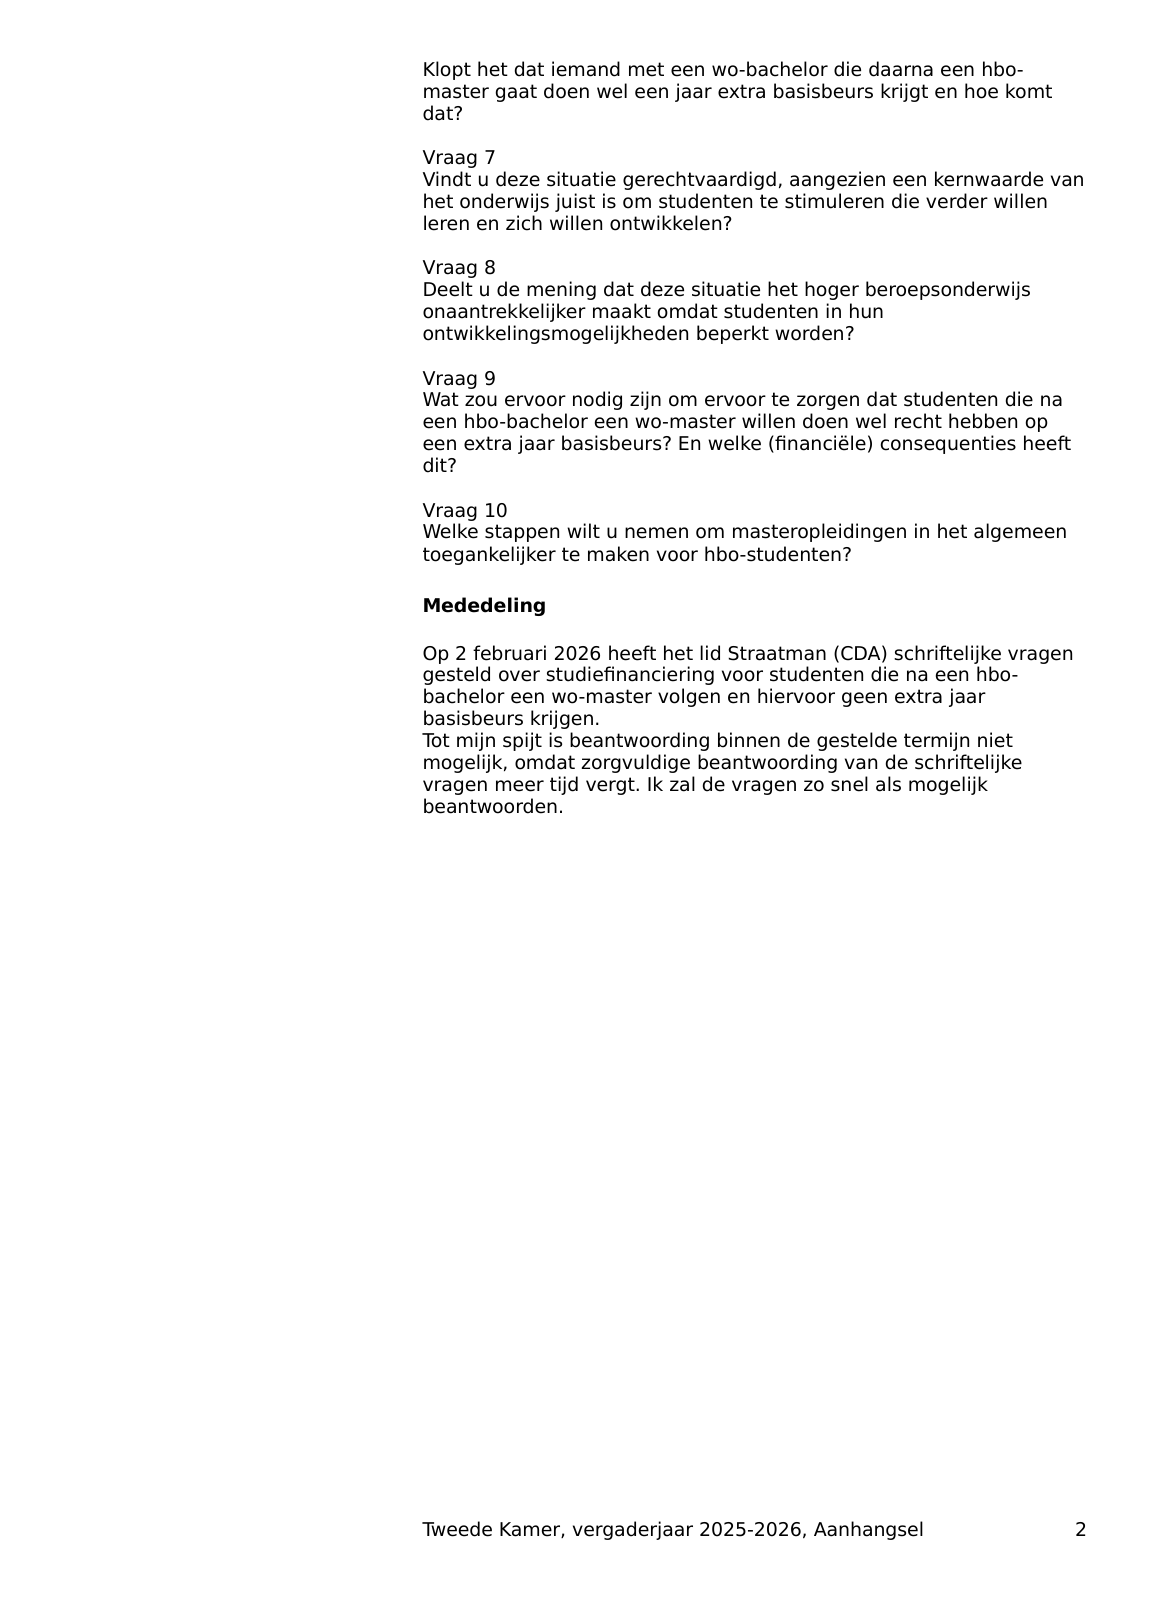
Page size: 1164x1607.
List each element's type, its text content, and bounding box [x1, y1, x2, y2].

text Vraag 7 [422, 147, 1087, 169]
text Tot mijn spijt is beantwoording binnen de gestelde termijn niet mogelijk, omdat zorgvuldige beantwoording van de schriftelijke vragen meer tijd vergt. Ik zal de vragen zo snel als mogelijk beantwoorden. [422, 730, 1087, 818]
text Wat zou ervoor nodig zijn om ervoor te zorgen dat studenten die na een hbo-bachelor een wo-master willen doen wel recht hebben op een extra jaar basisbeurs? En welke (financiële) consequenties heeft dit? [422, 389, 1087, 477]
text Vraag 9 [422, 367, 1087, 389]
text Welke stappen wilt u nemen om masteropleidingen in het algemeen toegankelijker te maken voor hbo-studenten? [422, 521, 1087, 565]
text Op 2 februari 2026 heeft het lid Straatman (CDA) schriftelijke vragen gesteld over studiefinanciering voor studenten die na een hbo-bachelor een wo-master volgen en hiervoor geen extra jaar basisbeurs krijgen. [422, 642, 1087, 730]
text Deelt u de mening dat deze situatie het hoger beroepsonderwijs onaantrekkelijker maakt omdat studenten in hun ontwikkelingsmogelijkheden beperkt worden? [422, 279, 1087, 345]
subtitle Mededeling [422, 595, 1087, 617]
text Vindt u deze situatie gerechtvaardigd, aangezien een kernwaarde van het onderwijs juist is om studenten te stimuleren die verder willen leren en zich willen ontwikkelen? [422, 169, 1087, 235]
text Klopt het dat iemand met een wo-bachelor die daarna een hbo-master gaat doen wel een jaar extra basisbeurs krijgt en hoe komt dat? [422, 59, 1087, 125]
text Vraag 8 [422, 257, 1087, 279]
text Vraag 10 [422, 499, 1087, 521]
